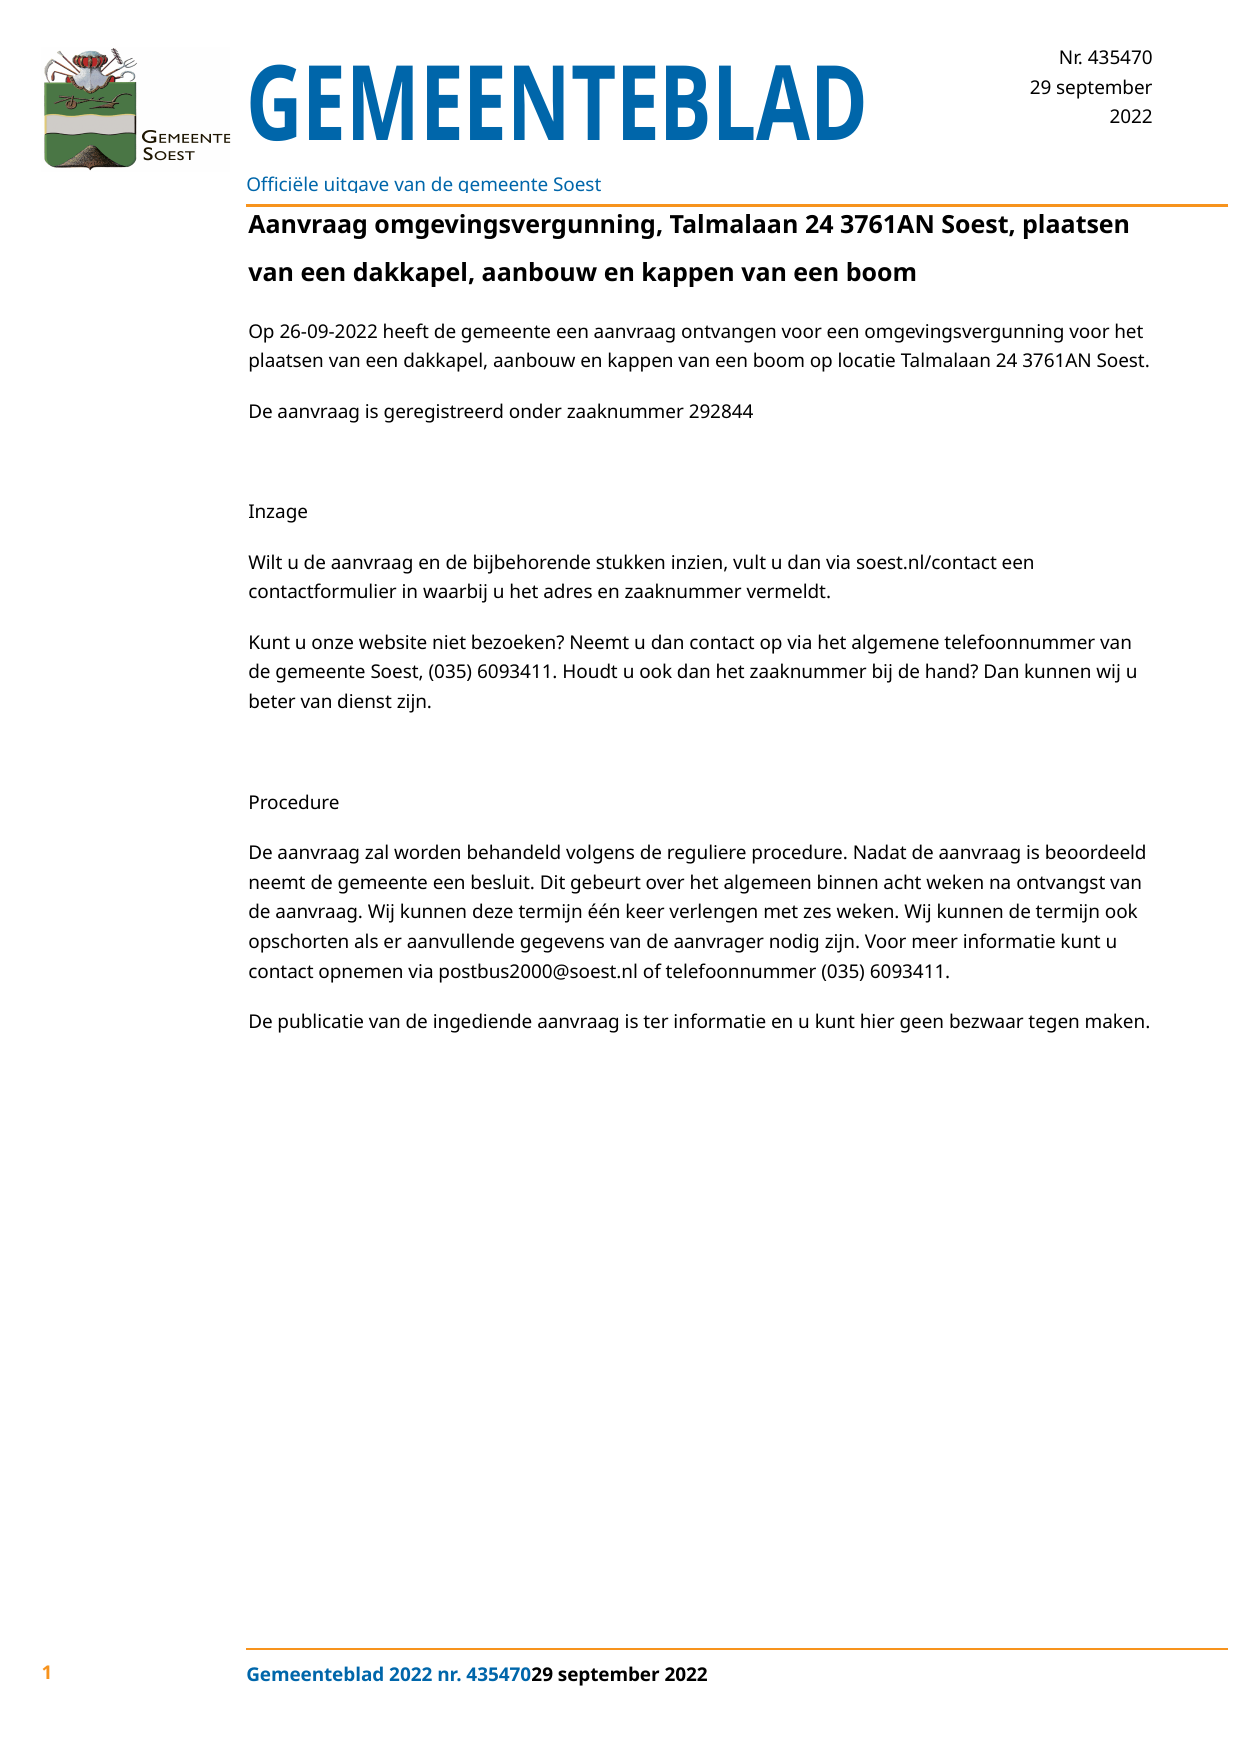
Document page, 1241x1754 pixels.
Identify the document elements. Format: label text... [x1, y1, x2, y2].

text De aanvraag zal worden behandeld volgens de reguliere procedure. Nadat de aanvraag is beoordeeld neemt de gemeente een besluit. Dit gebeurt over het algemeen binnen acht weken na ontvangst van de aanvraag. Wij kunnen deze termijn één keer verlengen met zes weken. Wij kunnen de termijn ook opschorten als er aanvullende gegevens van de aanvrager nodig zijn. Voor meer informatie kunt u contact opnemen via postbus2000@soest.nl of telefoonnummer (035) 6093411. [248, 839, 1152, 984]
text Kunt u onze website niet bezoeken? Neemt u dan contact op via het algemene telefoonnummer van de gemeente Soest, (035) 6093411. Houdt u ook dan het zaaknummer bij de hand? Dan kunnen wij u beter van dienst zijn. [248, 629, 1152, 714]
text Inzage [248, 499, 1152, 524]
text Procedure [248, 789, 1152, 815]
text Op 26-09-2022 heeft de gemeente een aanvraag ontvangen voor een omgevingsvergunning voor het plaatsen van een dakkapel, aanbouw en kappen van een boom op locatie Talmalaan 24 3761AN Soest. [248, 318, 1152, 373]
text Aanvraag omgevingsvergunning, Talmalaan 24 3761AN Soest, plaatsen van een dakkapel, aanbouw en kappen van een boom [248, 207, 1152, 288]
picture [41, 47, 231, 172]
text De publicatie van de ingediende aanvraag is ter informatie en u kunt hier geen bezwaar tegen maken. [248, 1008, 1152, 1034]
text De aanvraag is geregistreerd onder zaaknummer 292844 [248, 398, 1152, 424]
text Wilt u de aanvraag en de bijbehorende stukken inzien, vult u dan via soest.nl/contact een contactformulier in waarbij u het adres en zaaknummer vermeldt. [248, 549, 1152, 604]
